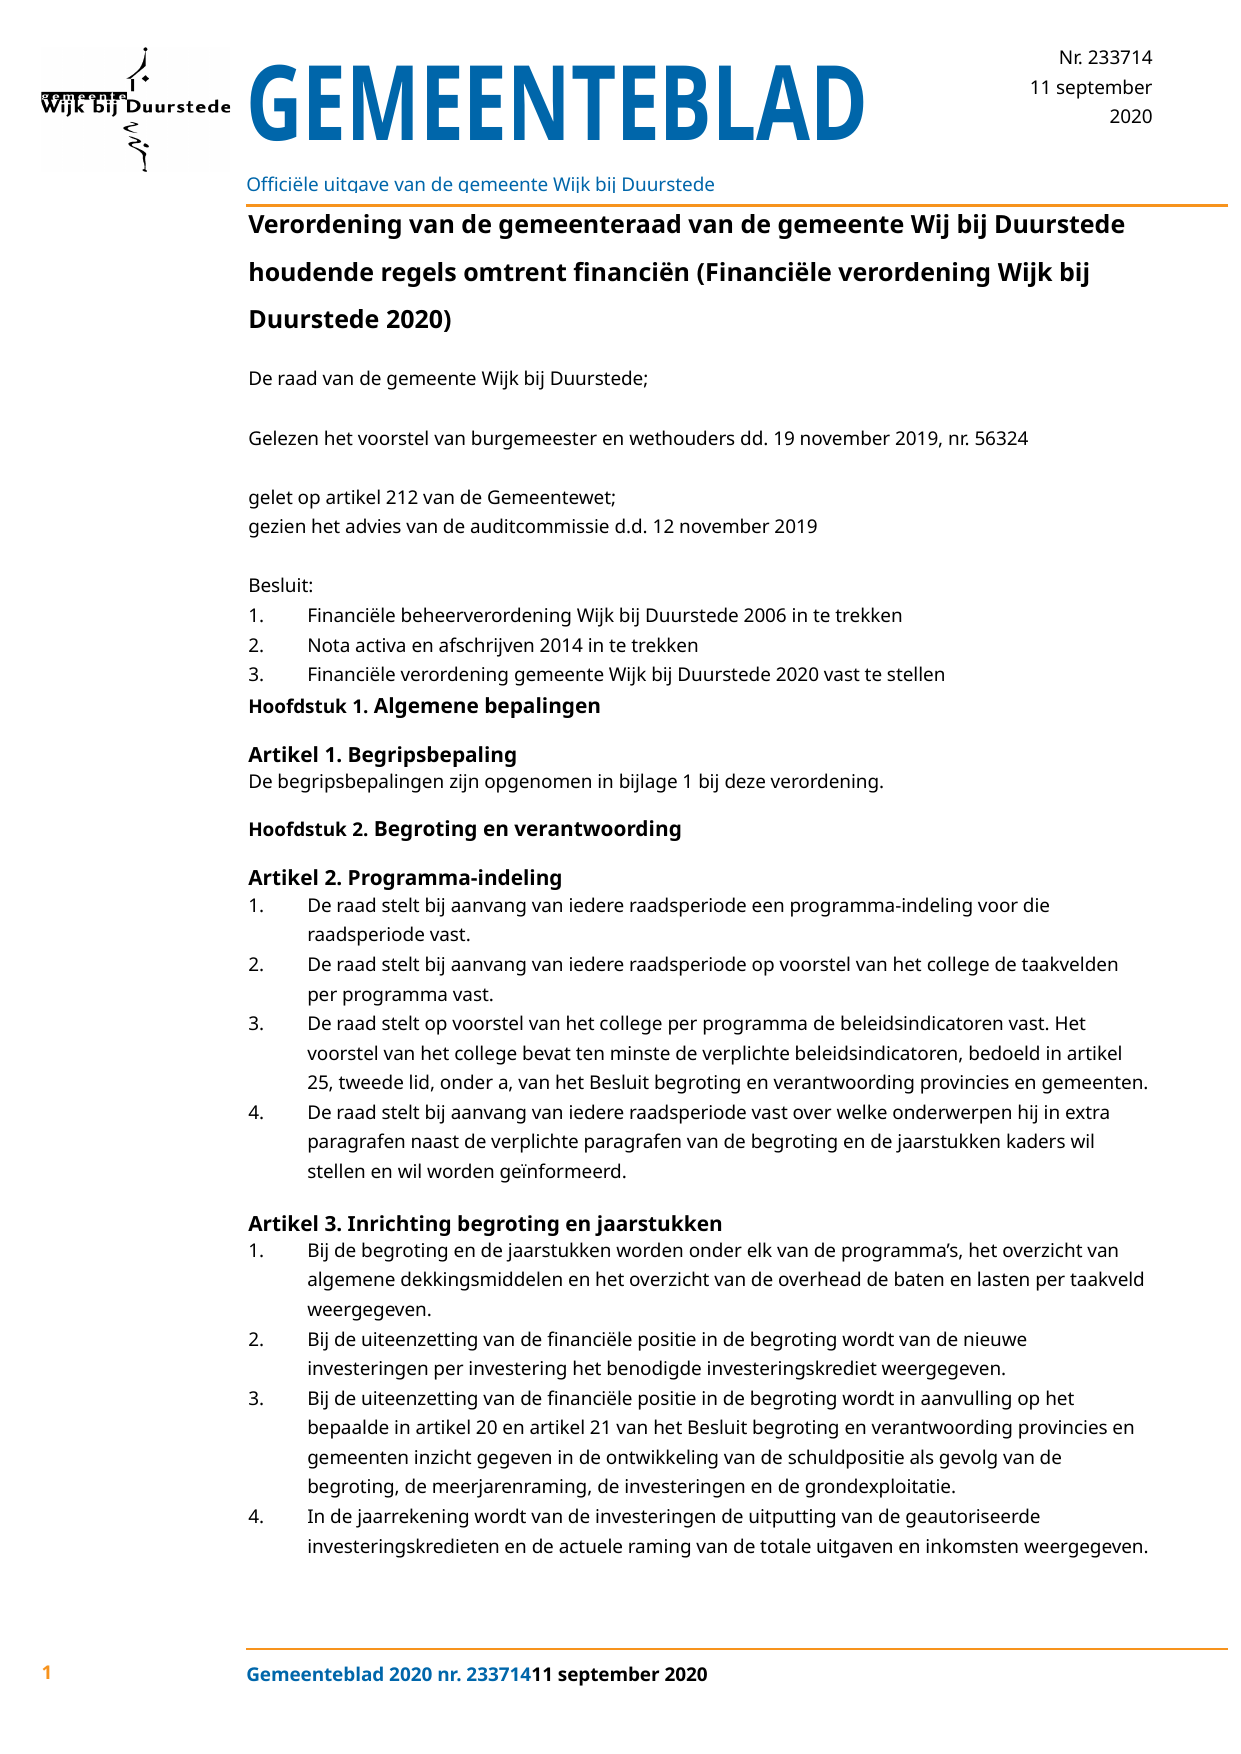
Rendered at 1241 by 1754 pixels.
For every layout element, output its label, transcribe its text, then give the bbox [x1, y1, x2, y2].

text Gelezen het voorstel van burgemeester en wethouders dd. 19 november 2019, nr. 56324 [248, 425, 1152, 450]
text Hoofdstuk 2. Begroting en verantwoording [248, 814, 1152, 843]
list Bij de uiteenzetting van de financiële positie in de begroting wordt in aanvulling op het bepaalde in artikel 20 en artikel 21 van het Besluit begroting en verantwoording provincies en gemeenten inzicht gegeven in de ontwikkeling van de schuldpositie als gevolg van de begroting, de meerjarenraming, de investeringen en de grondexploitatie. [248, 1385, 1152, 1499]
list De raad stelt bij aanvang van iedere raadsperiode op voorstel van het college de taakvelden per programma vast. [248, 951, 1152, 1006]
text Artikel 3. Inrichting begroting en jaarstukken [248, 1209, 1152, 1237]
text gelet op artikel 212 van de Gemeentewet; [248, 484, 1152, 509]
list Nota activa en afschrijven 2014 in te trekken [248, 632, 1152, 657]
text Besluit: [248, 573, 1152, 598]
list De raad stelt op voorstel van het college per programma de beleidsindicatoren vast. Het voorstel van het college bevat ten minste de verplichte beleidsindicatoren, bedoeld in artikel 25, tweede lid, onder a, van het Besluit begroting en verantwoording provincies en gemeenten. [248, 1010, 1152, 1095]
list Financiële beheerverordening Wijk bij Duurstede 2006 in te trekken [248, 602, 1152, 628]
picture [41, 47, 231, 172]
text De begripsbepalingen zijn opgenomen in bijlage 1 bij deze verordening. [248, 769, 1152, 794]
list Bij de uiteenzetting van de financiële positie in de begroting wordt van de nieuwe investeringen per investering het benodigde investeringskrediet weergegeven. [248, 1326, 1152, 1381]
text Artikel 2. Programma-indeling [248, 863, 1152, 892]
text gezien het advies van de auditcommissie d.d. 12 november 2019 [248, 513, 1152, 539]
list Financiële verordening gemeente Wijk bij Duurstede 2020 vast te stellen [248, 661, 1152, 687]
list De raad stelt bij aanvang van iedere raadsperiode vast over welke onderwerpen hij in extra paragrafen naast de verplichte paragrafen van de begroting en de jaarstukken kaders wil stellen en wil worden geïnformeerd. [248, 1099, 1152, 1184]
list De raad stelt bij aanvang van iedere raadsperiode een programma-indeling voor die raadsperiode vast. [248, 892, 1152, 947]
text De raad van de gemeente Wijk bij Duurstede; [248, 366, 1152, 391]
text Artikel 1. Begripsbepaling [248, 740, 1152, 769]
list Bij de begroting en de jaarstukken worden onder elk van de programma’s, het overzicht van algemene dekkingsmiddelen en het overzicht van de overhead de baten en lasten per taakveld weergegeven. [248, 1237, 1152, 1322]
text Hoofdstuk 1. Algemene bepalingen [248, 691, 1152, 719]
list In de jaarrekening wordt van de investeringen de uitputting van de geautoriseerde investeringskredieten en de actuele raming van de totale uitgaven en inkomsten weergegeven. [248, 1503, 1152, 1559]
text Verordening van de gemeenteraad van de gemeente Wij bij Duurstede houdende regels omtrent financiën (Financiële verordening Wijk bij Duurstede 2020) [248, 207, 1152, 336]
